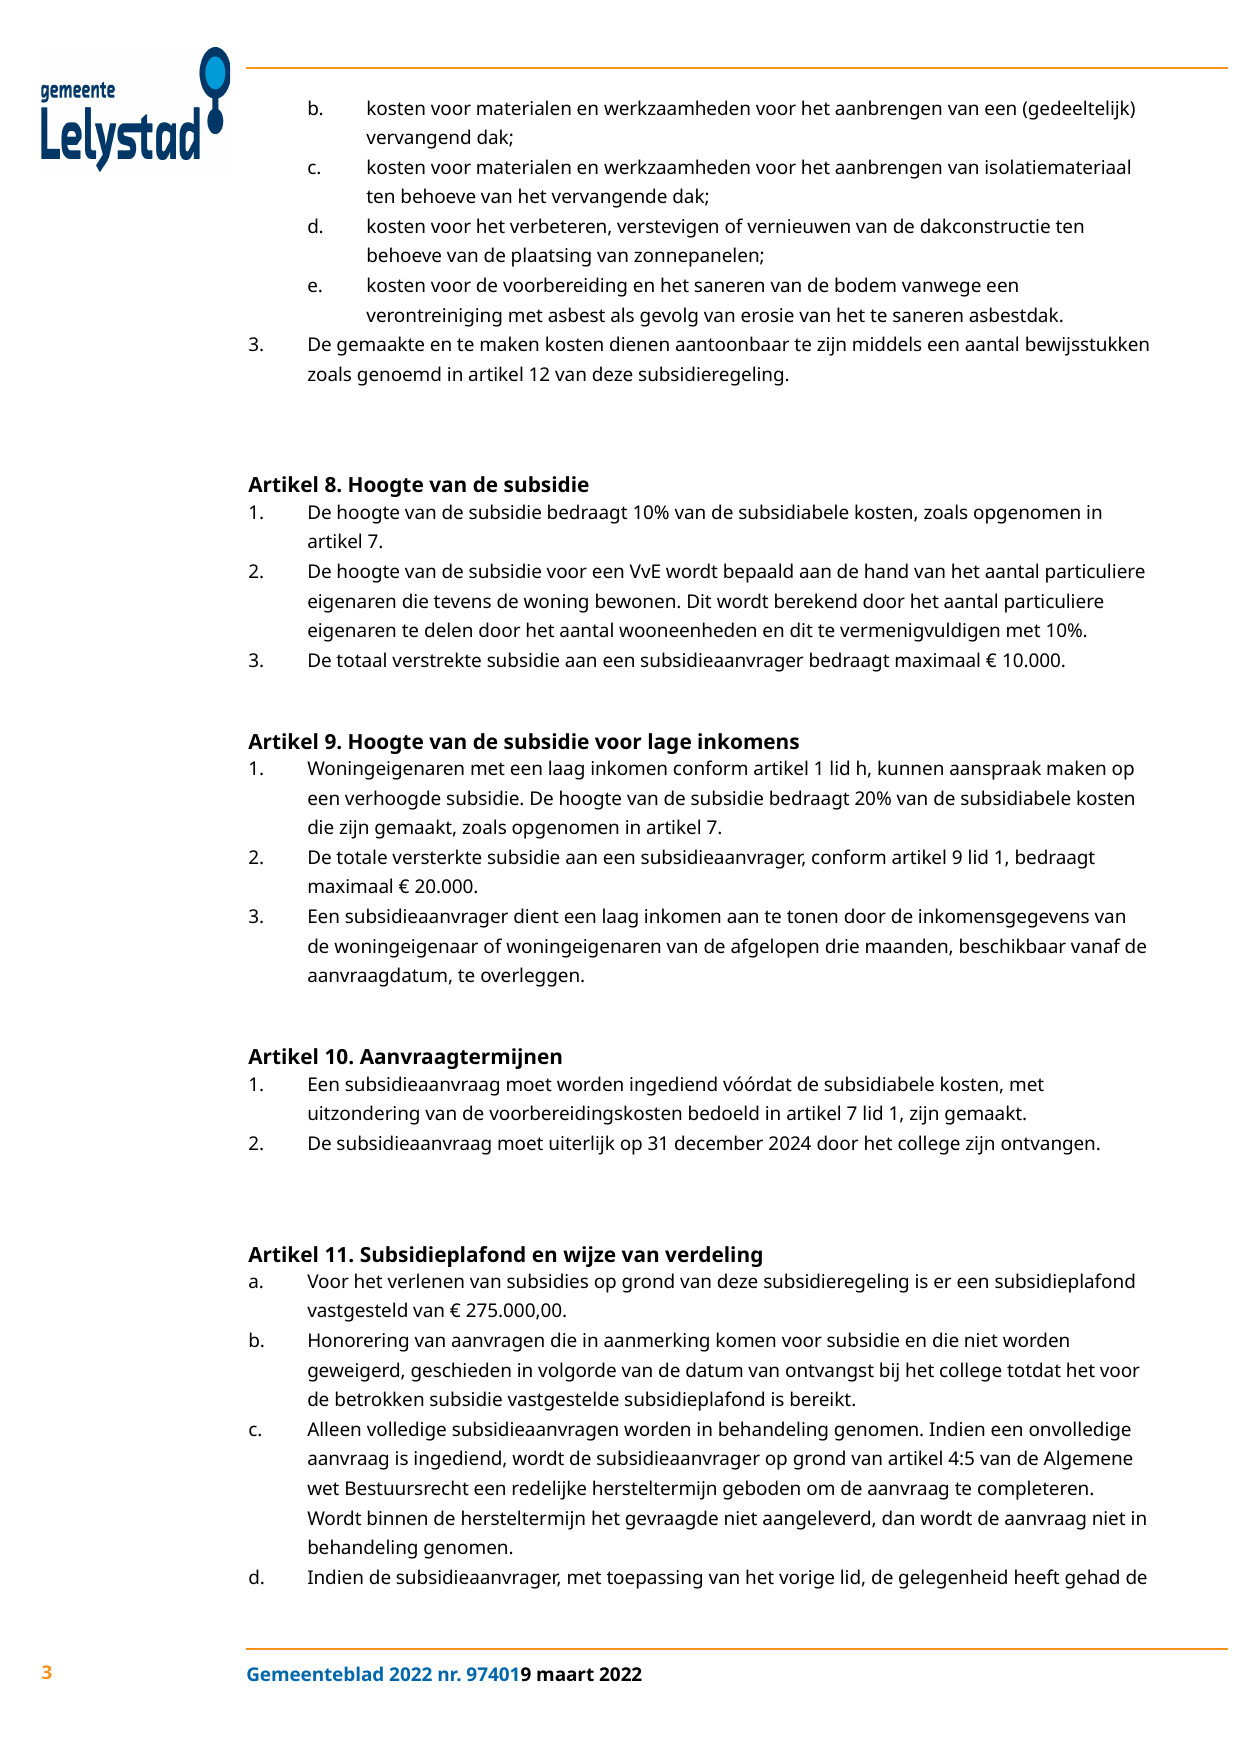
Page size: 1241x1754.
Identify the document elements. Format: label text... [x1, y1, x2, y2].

list Een subsidieaanvrager dient een laag inkomen aan te tonen door de inkomensgegevens van de woningeigenaar of woningeigenaren van de afgelopen drie maanden, beschikbaar vanaf de aanvraagdatum, te overleggen. [248, 903, 1152, 988]
text Artikel 8. Hoogte van de subsidie [248, 471, 1152, 499]
list De gemaakte en te maken kosten dienen aantoonbaar te zijn middels een aantal bewijsstukken zoals genoemd in artikel 12 van deze subsidieregeling. [248, 331, 1152, 387]
list Honorering van aanvragen die in aanmerking komen voor subsidie en die niet worden geweigerd, geschieden in volgorde van de datum van ontvangst bij het college totdat het voor de betrokken subsidie vastgestelde subsidieplafond is bereikt. [248, 1327, 1152, 1412]
picture [41, 47, 231, 172]
list De hoogte van de subsidie voor een VvE wordt bepaald aan de hand van het aantal particuliere eigenaren die tevens de woning bewonen. Dit wordt berekend door het aantal particuliere eigenaren te delen door het aantal wooneenheden en dit te vermenigvuldigen met 10%. [248, 558, 1152, 643]
list kosten voor materialen en werkzaamheden voor het aanbrengen van isolatiemateriaal ten behoeve van het vervangende dak; [307, 154, 1152, 209]
list Alleen volledige subsidieaanvragen worden in behandeling genomen. Indien een onvolledige aanvraag is ingediend, wordt de subsidieaanvrager op grond van artikel 4:5 van de Algemene wet Bestuursrecht een redelijke hersteltermijn geboden om de aanvraag te completeren. Wordt binnen de hersteltermijn het gevraagde niet aangeleverd, dan wordt de aanvraag niet in behandeling genomen. [248, 1416, 1152, 1560]
list Indien de subsidieaanvrager, met toepassing van het vorige lid, de gelegenheid heeft gehad de [248, 1564, 1152, 1590]
list De hoogte van de subsidie bedraagt 10% van de subsidiabele kosten, zoals opgenomen in artikel 7. [248, 499, 1152, 554]
list kosten voor de voorbereiding en het saneren van de bodem vanwege een verontreiniging met asbest als gevolg van erosie van het te saneren asbestdak. [307, 272, 1152, 328]
list De subsidieaanvraag moet uiterlijk op 31 december 2024 door het college zijn ontvangen. [248, 1130, 1152, 1156]
text Artikel 10. Aanvraagtermijnen [248, 1042, 1152, 1071]
list kosten voor het verbeteren, verstevigen of vernieuwen van de dakconstructie ten behoeve van de plaatsing van zonnepanelen; [307, 213, 1152, 268]
list kosten voor materialen en werkzaamheden voor het aanbrengen van een (gedeeltelijk) vervangend dak; [307, 95, 1152, 150]
text Artikel 11. Subsidieplafond en wijze van verdeling [248, 1240, 1152, 1268]
list De totaal verstrekte subsidie aan een subsidieaanvrager bedraagt maximaal € 10.000. [248, 647, 1152, 673]
list Woningeigenaren met een laag inkomen conform artikel 1 lid h, kunnen aanspraak maken op een verhoogde subsidie. De hoogte van de subsidie bedraagt 20% van de subsidiabele kosten die zijn gemaakt, zoals opgenomen in artikel 7. [248, 755, 1152, 840]
list De totale versterkte subsidie aan een subsidieaanvrager, conform artikel 9 lid 1, bedraagt maximaal € 20.000. [248, 844, 1152, 899]
list Voor het verlenen van subsidies op grond van deze subsidieregeling is er een subsidieplafond vastgesteld van € 275.000,00. [248, 1268, 1152, 1323]
list Een subsidieaanvraag moet worden ingediend vóórdat de subsidiabele kosten, met uitzondering van de voorbereidingskosten bedoeld in artikel 7 lid 1, zijn gemaakt. [248, 1071, 1152, 1126]
text Artikel 9. Hoogte van de subsidie voor lage inkomens [248, 727, 1152, 755]
